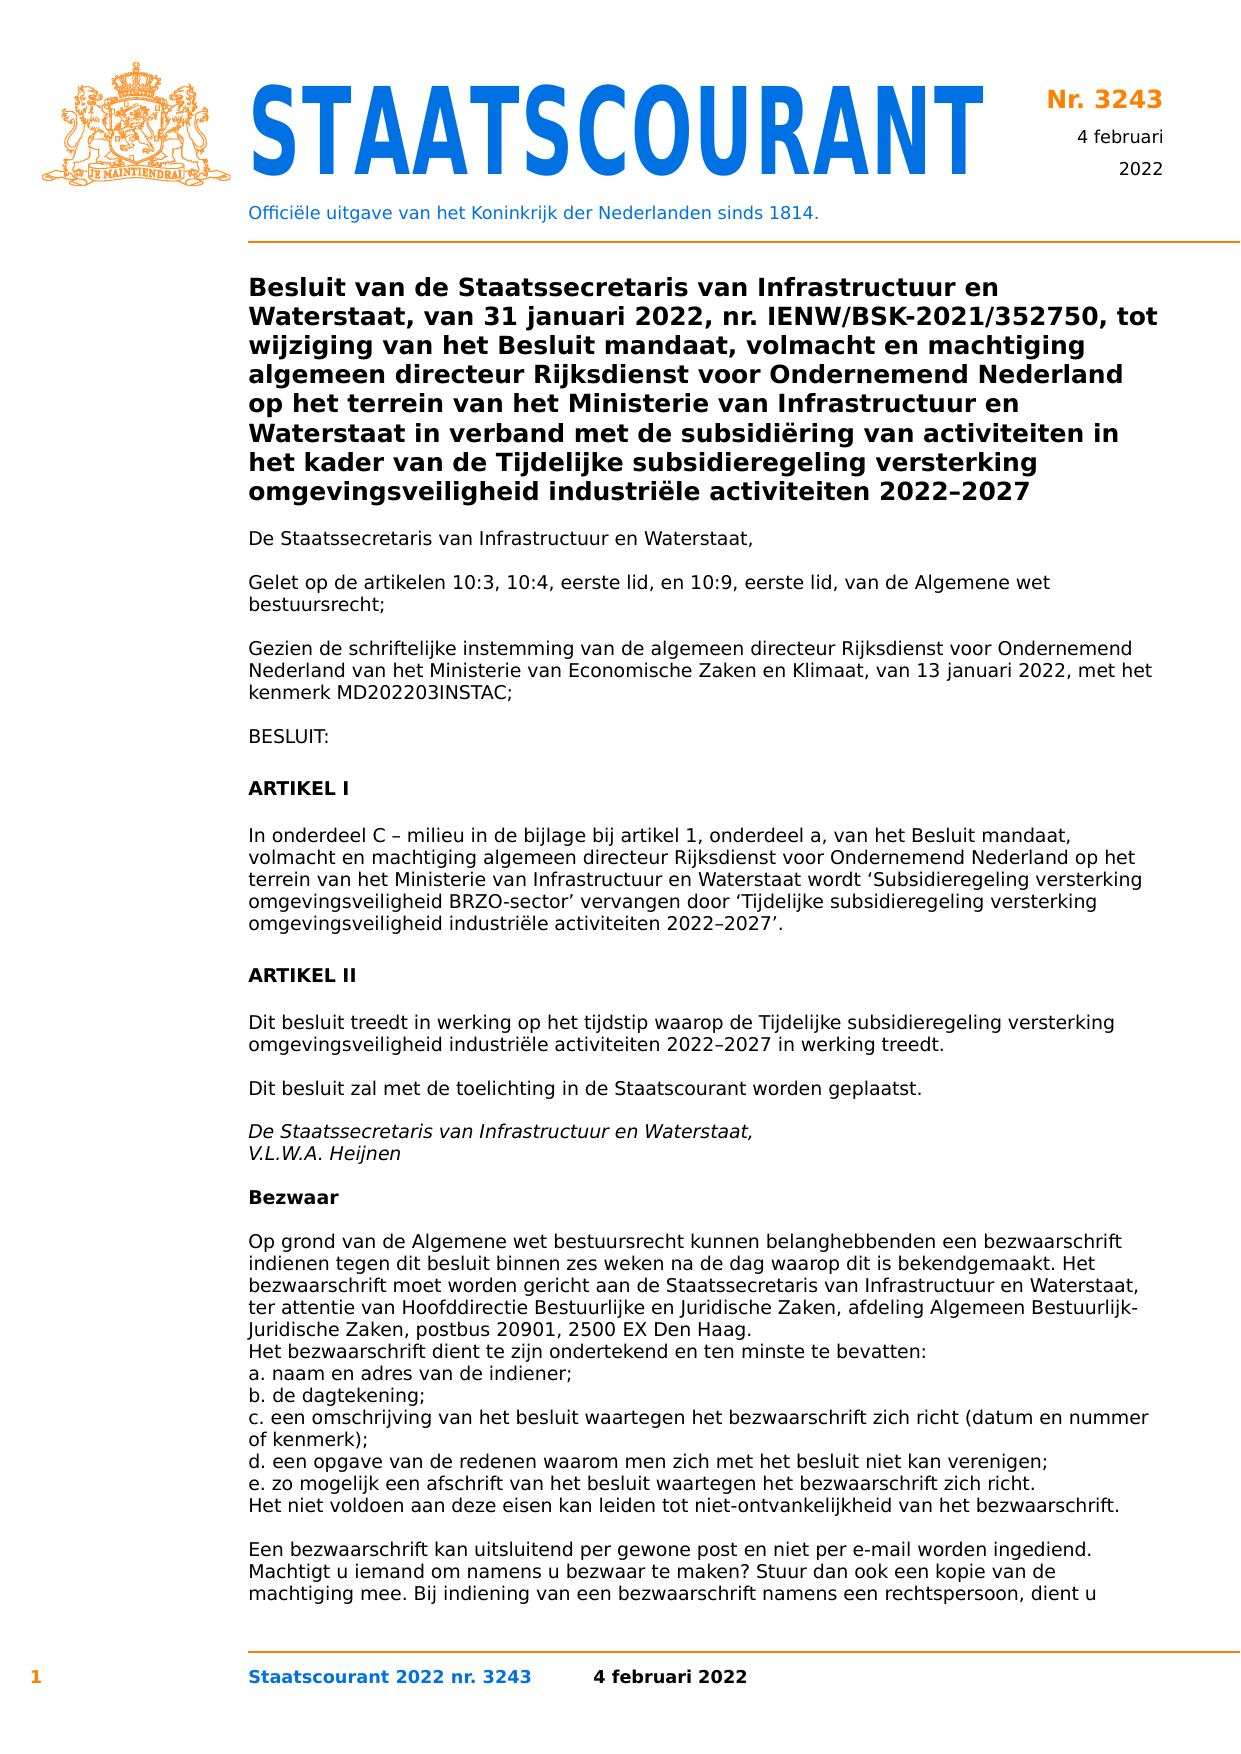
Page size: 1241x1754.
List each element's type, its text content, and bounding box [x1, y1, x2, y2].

text e. zo mogelijk een afschrift van het besluit waartegen het bezwaarschrift zich richt. [248, 1473, 1163, 1495]
text Gezien de schriftelijke instemming van de algemeen directeur Rijksdienst voor Ondernemend Nederland van het Ministerie van Economische Zaken en Klimaat, van 13 januari 2022, met het kenmerk MD202203INSTAC; [248, 638, 1163, 704]
text d. een opgave van de redenen waarom men zich met het besluit niet kan verenigen; [248, 1451, 1163, 1473]
table_header Nr. 3243 [998, 62, 1240, 121]
text In onderdeel C – milieu in de bijlage bij artikel 1, onderdeel a, van het Besluit mandaat, volmacht en machtiging algemeen directeur Rijksdienst voor Ondernemend Nederland op het terrein van het Ministerie van Infrastructuur en Waterstaat wordt ‘Subsidieregeling versterking omgevingsveiligheid BRZO-sector’ vervangen door ‘Tijdelijke subsidieregeling versterking omgevingsveiligheid industriële activiteiten 2022–2027’. [248, 825, 1163, 934]
text Het niet voldoen aan deze eisen kan leiden tot niet-ontvankelijkheid van het bezwaarschrift. [248, 1495, 1163, 1517]
text Bezwaar [248, 1187, 1163, 1209]
text Een bezwaarschrift kan uitsluitend per gewone post en niet per e-mail worden ingediend. Machtigt u iemand om namens u bezwaar te maken? Stuur dan ook een kopie van de machtiging mee. Bij indiening van een bezwaarschrift namens een rechtspersoon, dient u [248, 1538, 1163, 1604]
text De Staatssecretaris van Infrastructuur en Waterstaat, V.L.W.A. Heijnen [248, 1121, 1163, 1165]
table_header STAATSCOURANT [248, 62, 998, 203]
text Het bezwaarschrift dient te zijn ondertekend en ten minste te bevatten: [248, 1341, 1163, 1363]
table_header [25, 62, 248, 241]
text Dit besluit zal met de toelichting in de Staatscourant worden geplaatst. [248, 1077, 1163, 1099]
text Op grond van de Algemene wet bestuursrecht kunnen belanghebbenden een bezwaarschrift indienen tegen dit besluit binnen zes weken na de dag waarop dit is bekendgemaakt. Het bezwaarschrift moet worden gericht aan de Staatssecretaris van Infrastructuur en Waterstaat, ter attentie van Hoofddirectie Bestuurlijke en Juridische Zaken, afdeling Algemeen Bestuurlijk-Juridische Zaken, postbus 20901, 2500 EX Den Haag. [248, 1231, 1163, 1341]
subtitle ARTIKEL I [248, 778, 1163, 800]
text Dit besluit treedt in werking op het tijdstip waarop de Tijdelijke subsidieregeling versterking omgevingsveiligheid industriële activiteiten 2022–2027 in werking treedt. [248, 1012, 1163, 1056]
text c. een omschrijving van het besluit waartegen het bezwaarschrift zich richt (datum en nummer of kenmerk); [248, 1407, 1163, 1451]
table_cell Officiële uitgave van het Koninkrijk der Nederlanden sinds 1814. [248, 203, 1240, 241]
picture [41, 62, 231, 186]
text Gelet op de artikelen 10:3, 10:4, eerste lid, en 10:9, eerste lid, van de Algemene wet bestuursrecht; [248, 572, 1163, 616]
text b. de dagtekening; [248, 1385, 1163, 1407]
text a. naam en adres van de indiener; [248, 1363, 1163, 1385]
table_cell 2022 [998, 153, 1240, 203]
subtitle ARTIKEL II [248, 964, 1163, 987]
text De Staatssecretaris van Infrastructuur en Waterstaat, [248, 528, 1163, 550]
text BESLUIT: [248, 726, 1163, 748]
table_cell 4 februari [998, 121, 1240, 153]
subtitle Besluit van de Staatssecretaris van Infrastructuur en Waterstaat, van 31 januari 2022, nr. IENW/BSK-2021/352750, tot wijziging van het Besluit mandaat, volmacht en machtiging algemeen directeur Rijksdienst voor Ondernemend Nederland op het terrein van het Ministerie van Infrastructuur en Waterstaat in verband met de subsidiëring van activiteiten in het kader van de Tijdelijke subsidieregeling versterking omgevingsveiligheid industriële activiteiten 2022–2027 [248, 273, 1163, 506]
